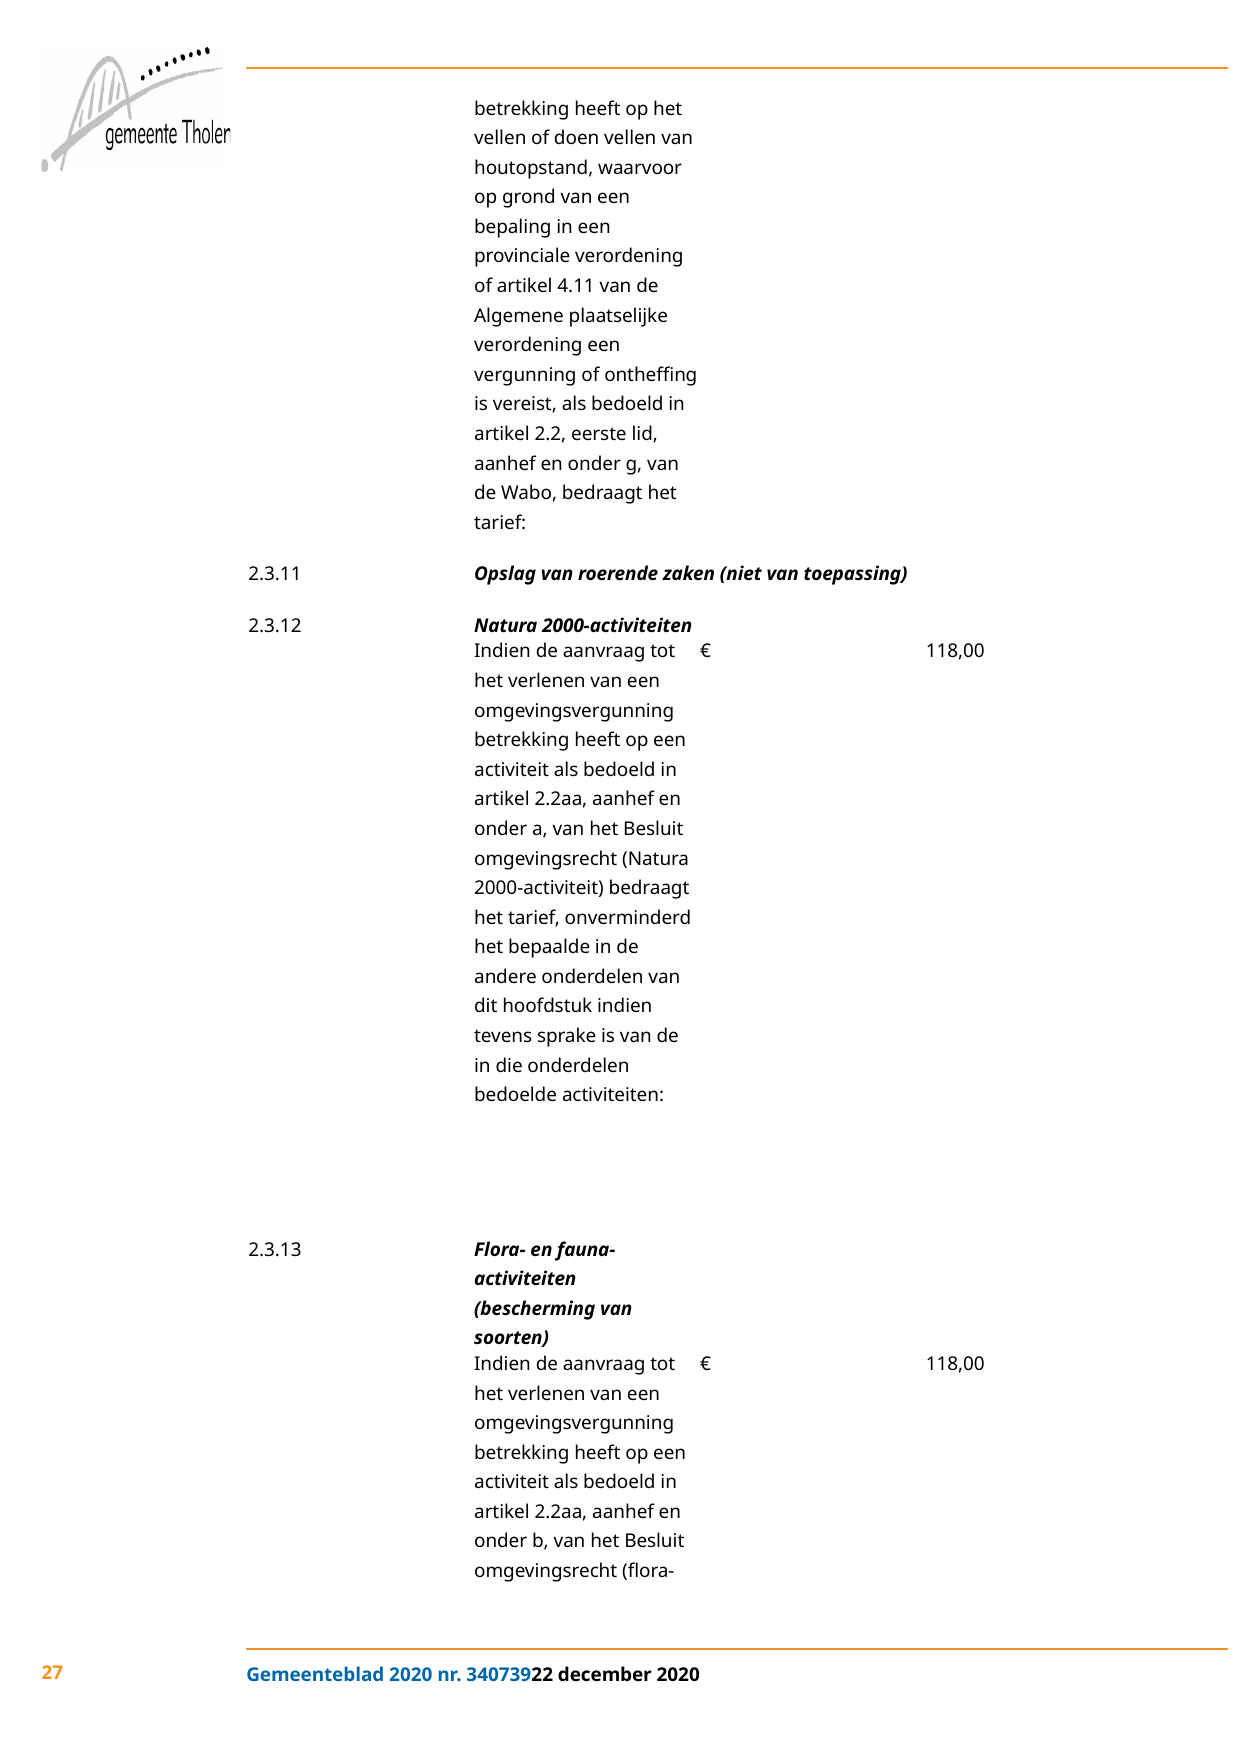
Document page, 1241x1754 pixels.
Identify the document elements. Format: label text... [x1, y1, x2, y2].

table_cell Indien de aanvraag tot het verlenen van een omgevingsvergunning betrekking heeft op een activiteit als bedoeld in artikel 2.2aa, aanhef en onder a, van het Besluit omgevingsrecht (Natura 2000-activiteit) bedraagt het tarief, onverminderd het bepaalde in de andere onderdelen van dit hoofdstuk indien tevens sprake is van de in die onderdelen bedoelde activiteiten: [474, 638, 700, 1107]
table_cell [248, 1133, 474, 1158]
table_cell [248, 1159, 474, 1184]
picture [41, 47, 231, 172]
table_cell 2.3.13 [248, 1236, 474, 1350]
table_cell [474, 1210, 700, 1236]
table_cell [700, 1210, 1152, 1236]
table_cell [926, 586, 1152, 612]
table_cell Opslag van roerende zaken (niet van toepassing) [474, 560, 926, 586]
table_cell [474, 535, 926, 560]
table_cell 2.3.11 [248, 560, 474, 586]
table_cell Flora- en fauna-activiteiten (bescherming van soorten) [474, 1236, 700, 1350]
table_cell [248, 586, 474, 612]
table_cell [248, 1210, 474, 1236]
table_cell [248, 535, 474, 560]
table_cell [700, 1159, 1152, 1184]
table_cell [926, 612, 1152, 638]
table_cell [474, 1184, 700, 1210]
table_cell [700, 1184, 1152, 1210]
table_cell [248, 1350, 474, 1583]
table_cell [700, 1133, 1152, 1158]
table_cell 2.3.12 [248, 612, 474, 638]
table_cell [926, 560, 1152, 586]
table_cell [474, 1133, 700, 1158]
table_cell [700, 1107, 1152, 1133]
table_cell [926, 535, 1152, 560]
table_cell [474, 1159, 700, 1184]
table_cell Natura 2000-activiteiten [474, 612, 926, 638]
table_cell [248, 638, 474, 1107]
table_cell [248, 95, 474, 535]
table_cell 118,00 [926, 638, 1152, 1107]
table_cell € [700, 638, 926, 1107]
table_cell € [700, 1350, 926, 1583]
table_cell [926, 95, 1152, 535]
table_cell [248, 1107, 474, 1133]
table_cell [700, 95, 926, 535]
table_cell [248, 1184, 474, 1210]
table_cell 118,00 [926, 1350, 1152, 1583]
table_cell [700, 1236, 1152, 1350]
table_cell [474, 586, 926, 612]
table_cell Indien de aanvraag tot het verlenen van een omgevingsvergunning betrekking heeft op een activiteit als bedoeld in artikel 2.2aa, aanhef en onder b, van het Besluit omgevingsrecht (flora- [474, 1350, 700, 1583]
table_cell [474, 1107, 700, 1133]
table_cell betrekking heeft op het vellen of doen vellen van houtopstand, waarvoor op grond van een bepaling in een provinciale verordening of artikel 4.11 van de Algemene plaatselijke verordening een vergunning of ontheffing is vereist, als bedoeld in artikel 2.2, eerste lid, aanhef en onder g, van de Wabo, bedraagt het tarief: [474, 95, 700, 535]
